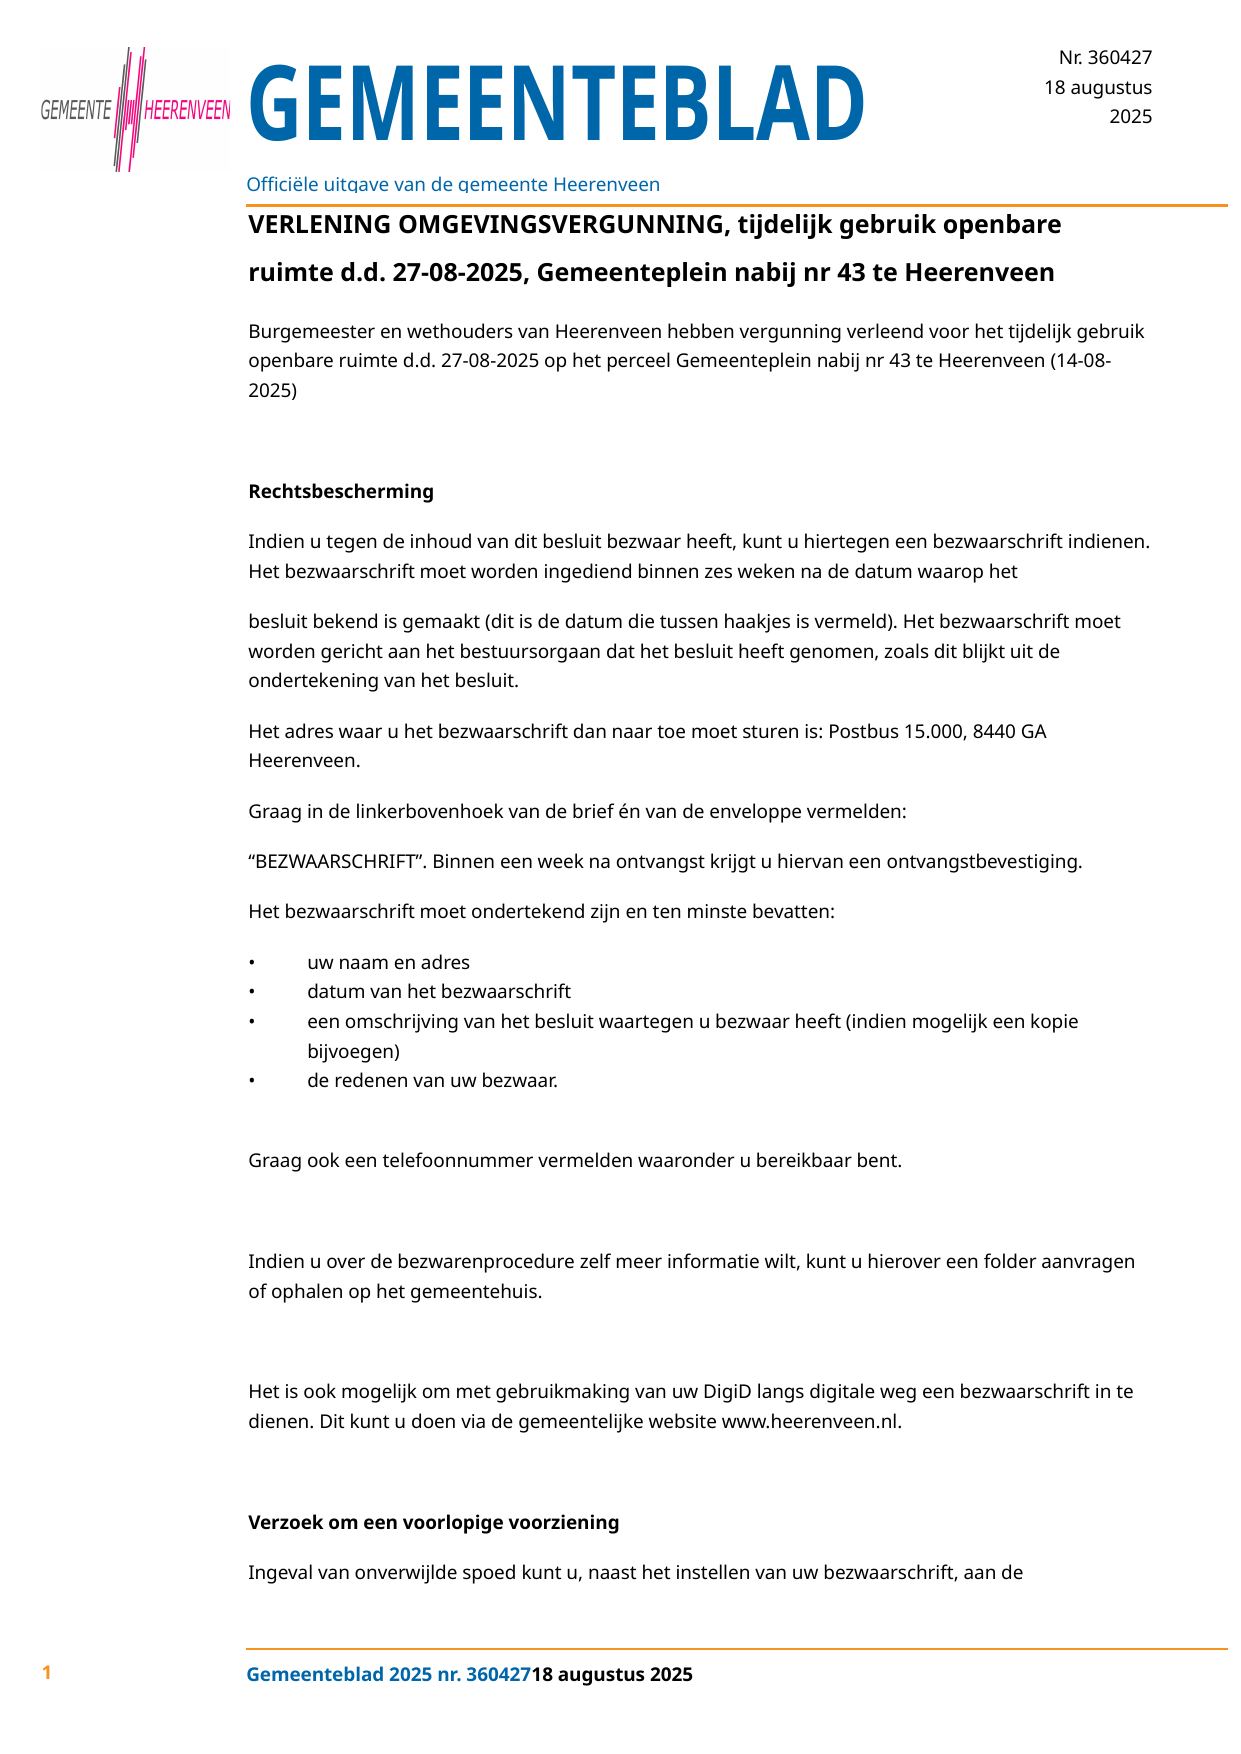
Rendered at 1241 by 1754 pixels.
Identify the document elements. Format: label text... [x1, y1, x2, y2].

list de redenen van uw bezwaar. [248, 1067, 1152, 1093]
picture [41, 47, 231, 172]
text Indien u over de bezwarenprocedure zelf meer informatie wilt, kunt u hierover een folder aanvragen of ophalen op het gemeentehuis. [248, 1248, 1152, 1304]
text Burgemeester en wethouders van Heerenveen hebben vergunning verleend voor het tijdelijk gebruik openbare ruimte d.d. 27-08-2025 op het perceel Gemeenteplein nabij nr 43 te Heerenveen (14-08-2025) [248, 318, 1152, 403]
text Graag in de linkerbovenhoek van de brief én van de enveloppe vermelden: [248, 798, 1152, 824]
text Graag ook een telefoonnummer vermelden waaronder u bereikbaar bent. [248, 1147, 1152, 1173]
text Het bezwaarschrift moet ondertekend zijn en ten minste bevatten: [248, 899, 1152, 924]
text Indien u tegen de inhoud van dit besluit bezwaar heeft, kunt u hiertegen een bezwaarschrift indienen. Het bezwaarschrift moet worden ingediend binnen zes weken na de datum waarop het [248, 528, 1152, 584]
text VERLENING OMGEVINGSVERGUNNING, tijdelijk gebruik openbare ruimte d.d. 27-08-2025, Gemeenteplein nabij nr 43 te Heerenveen [248, 207, 1152, 288]
text Het is ook mogelijk om met gebruikmaking van uw DigiD langs digitale weg een bezwaarschrift in te dienen. Dit kunt u doen via de gemeentelijke website www.heerenveen.nl. [248, 1379, 1152, 1434]
list uw naam en adres [248, 949, 1152, 975]
list datum van het bezwaarschrift [248, 979, 1152, 1004]
text Ingeval van onverwijlde spoed kunt u, naast het instellen van uw bezwaarschrift, aan de [248, 1559, 1152, 1585]
text Rechtsbescherming [248, 478, 1152, 504]
list een omschrijving van het besluit waartegen u bezwaar heeft (indien mogelijk een kopie bijvoegen) [248, 1008, 1152, 1064]
text “BEZWAARSCHRIFT”. Binnen een week na ontvangst krijgt u hiervan een ontvangstbevestiging. [248, 848, 1152, 874]
text besluit bekend is gemaakt (dit is de datum die tussen haakjes is vermeld). Het bezwaarschrift moet worden gericht aan het bestuursorgaan dat het besluit heeft genomen, zoals dit blijkt uit de ondertekening van het besluit. [248, 608, 1152, 693]
text Het adres waar u het bezwaarschrift dan naar toe moet sturen is: Postbus 15.000, 8440 GA Heerenveen. [248, 718, 1152, 773]
text Verzoek om een voorlopige voorziening [248, 1509, 1152, 1535]
